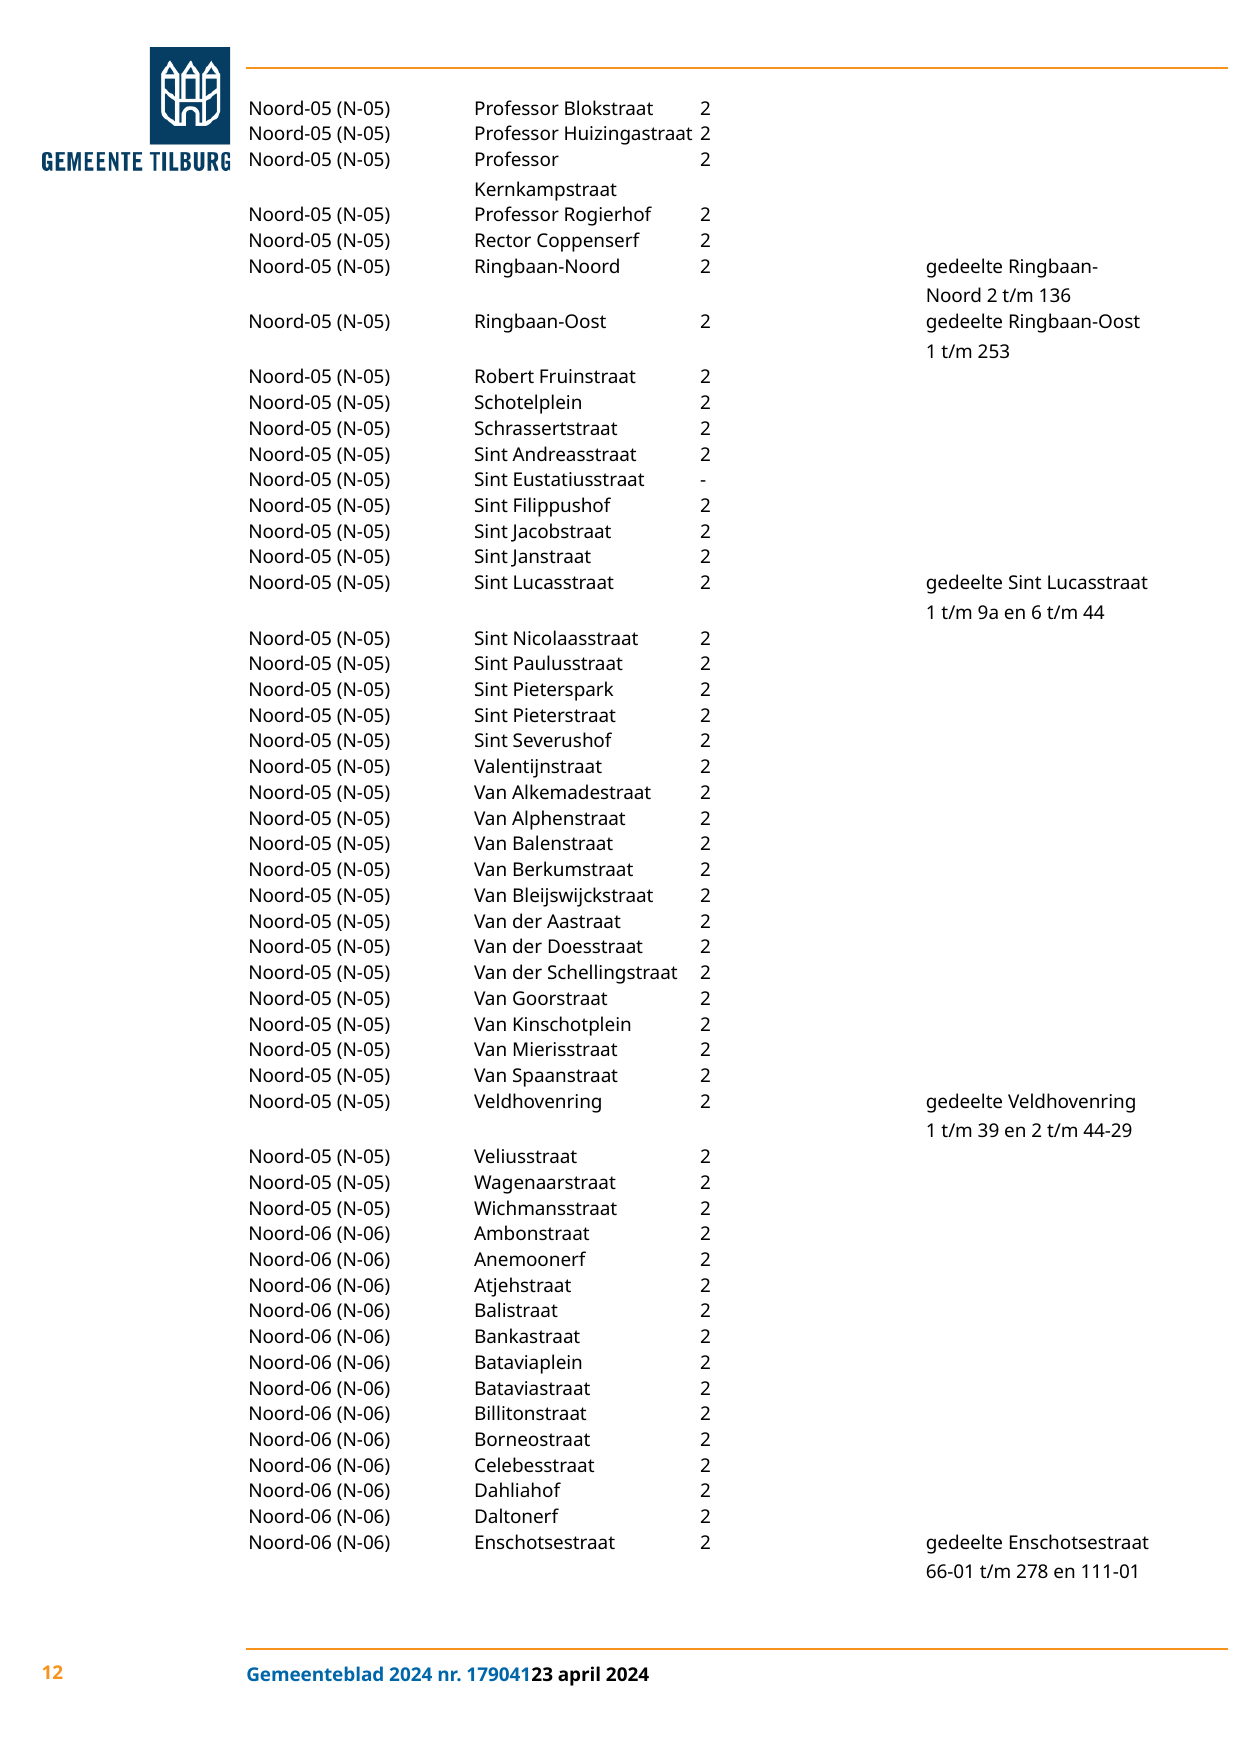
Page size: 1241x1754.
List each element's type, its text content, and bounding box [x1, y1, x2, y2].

table_cell 2 [700, 651, 926, 676]
table_cell Noord-05 (N-05) [248, 882, 474, 908]
table_cell Noord-05 (N-05) [248, 227, 474, 253]
table_cell Noord-05 (N-05) [248, 441, 474, 467]
table_cell Noord-05 (N-05) [248, 1062, 474, 1088]
table_cell [926, 227, 1152, 253]
table_cell 2 [700, 518, 926, 544]
table_cell [926, 518, 1152, 544]
table_cell Noord-05 (N-05) [248, 934, 474, 959]
table_cell Noord-06 (N-06) [248, 1220, 474, 1246]
table_cell Professor Rogierhof [474, 202, 700, 227]
table_cell Noord-05 (N-05) [248, 1011, 474, 1036]
table_cell Van Goorstraat [474, 985, 700, 1011]
table_cell 2 [700, 985, 926, 1011]
table_cell 2 [700, 492, 926, 518]
table_cell Rector Coppenserf [474, 227, 700, 253]
table_cell Noord-05 (N-05) [248, 253, 474, 308]
table_cell 2 [700, 805, 926, 831]
table_cell 2 [700, 1036, 926, 1062]
table_cell [926, 934, 1152, 959]
table_cell Sint Andreasstraat [474, 441, 700, 467]
table_cell Sint Jacobstraat [474, 518, 700, 544]
table_cell 2 [700, 754, 926, 779]
table_cell Noord-06 (N-06) [248, 1272, 474, 1298]
table_cell [926, 959, 1152, 985]
table_cell Noord-05 (N-05) [248, 570, 474, 625]
table_cell [926, 1298, 1152, 1323]
table_cell Van Mierisstraat [474, 1036, 700, 1062]
table_cell Noord-06 (N-06) [248, 1504, 474, 1529]
table_cell 2 [700, 1169, 926, 1195]
table_cell [926, 441, 1152, 467]
table_cell [926, 754, 1152, 779]
table_cell [926, 1504, 1152, 1529]
table_cell [926, 1375, 1152, 1401]
table_cell [926, 389, 1152, 415]
table_cell 2 [700, 121, 926, 146]
table_cell [926, 779, 1152, 805]
table_cell Van Alphenstraat [474, 805, 700, 831]
table_cell [926, 625, 1152, 651]
table_cell 2 [700, 1349, 926, 1375]
table_cell 2 [700, 676, 926, 702]
table_cell [926, 364, 1152, 389]
table_cell 2 [700, 934, 926, 959]
table_cell 2 [700, 146, 926, 202]
table_cell 2 [700, 570, 926, 625]
table_cell Sint Eustatiusstraat [474, 467, 700, 492]
table_cell Noord-05 (N-05) [248, 805, 474, 831]
table_cell Sint Filippushof [474, 492, 700, 518]
table_cell [926, 1062, 1152, 1088]
table_cell Noord-06 (N-06) [248, 1246, 474, 1272]
table_cell 2 [700, 959, 926, 985]
table_cell Van der Schellingstraat [474, 959, 700, 985]
table_cell Enschotsestraat [474, 1529, 700, 1584]
table_cell [926, 1478, 1152, 1503]
table_cell Sint Nicolaasstraat [474, 625, 700, 651]
table_cell gedeelte Sint Lucasstraat 1 t/m 9a en 6 t/m 44 [926, 570, 1152, 625]
table_cell Bataviastraat [474, 1375, 700, 1401]
table_cell [926, 831, 1152, 856]
table_cell Noord-05 (N-05) [248, 831, 474, 856]
table_cell Noord-06 (N-06) [248, 1529, 474, 1584]
table_cell 2 [700, 882, 926, 908]
table_cell Van der Doesstraat [474, 934, 700, 959]
table_cell Sint Janstraat [474, 544, 700, 569]
table_cell 2 [700, 1088, 926, 1143]
table_cell [926, 1036, 1152, 1062]
table_cell 2 [700, 415, 926, 441]
table_cell - [700, 467, 926, 492]
table_cell Borneostraat [474, 1426, 700, 1452]
table_cell Dahliahof [474, 1478, 700, 1503]
table_cell Noord-05 (N-05) [248, 492, 474, 518]
table_cell Anemoonerf [474, 1246, 700, 1272]
table_cell Noord-06 (N-06) [248, 1426, 474, 1452]
table_cell gedeelte Veldhovenring 1 t/m 39 en 2 t/m 44-29 [926, 1088, 1152, 1143]
table_cell [926, 1426, 1152, 1452]
table_cell [926, 202, 1152, 227]
table_cell Ambonstraat [474, 1220, 700, 1246]
table_cell [926, 1195, 1152, 1220]
table_cell 2 [700, 1062, 926, 1088]
table_cell Noord-05 (N-05) [248, 1088, 474, 1143]
table_cell Noord-05 (N-05) [248, 676, 474, 702]
table_cell [926, 1220, 1152, 1246]
table_cell 2 [700, 95, 926, 121]
table_cell Noord-05 (N-05) [248, 202, 474, 227]
table_cell 2 [700, 202, 926, 227]
table_cell Robert Fruinstraat [474, 364, 700, 389]
table_cell Noord-05 (N-05) [248, 518, 474, 544]
table_cell Sint Paulusstraat [474, 651, 700, 676]
table_cell Ringbaan-Oost [474, 308, 700, 364]
table_cell 2 [700, 1504, 926, 1529]
table_cell 2 [700, 544, 926, 569]
table_cell Billitonstraat [474, 1401, 700, 1426]
table_cell 2 [700, 625, 926, 651]
table_cell Schotelplein [474, 389, 700, 415]
table_cell 2 [700, 1246, 926, 1272]
table_cell 2 [700, 1452, 926, 1478]
table_cell Sint Lucasstraat [474, 570, 700, 625]
table_cell [926, 908, 1152, 933]
table_cell 2 [700, 308, 926, 364]
table_cell 2 [700, 1323, 926, 1349]
table_cell Professor Huizingastraat [474, 121, 700, 146]
table_cell 2 [700, 1195, 926, 1220]
table_cell Professor Kernkampstraat [474, 146, 700, 202]
table_cell Van Balenstraat [474, 831, 700, 856]
table_cell Noord-05 (N-05) [248, 1169, 474, 1195]
table_cell Valentijnstraat [474, 754, 700, 779]
table_cell Noord-06 (N-06) [248, 1452, 474, 1478]
table_cell [926, 492, 1152, 518]
table_cell Noord-06 (N-06) [248, 1478, 474, 1503]
table_cell [926, 651, 1152, 676]
table_cell Balistraat [474, 1298, 700, 1323]
table_cell Noord-05 (N-05) [248, 779, 474, 805]
table_cell Veldhovenring [474, 1088, 700, 1143]
table_cell gedeelte Enschotsestraat 66-01 t/m 278 en 111-01 [926, 1529, 1152, 1584]
table_cell Schrassertstraat [474, 415, 700, 441]
table_cell [926, 1246, 1152, 1272]
table_cell [926, 1169, 1152, 1195]
table_cell Veliusstraat [474, 1143, 700, 1169]
table_cell Noord-06 (N-06) [248, 1349, 474, 1375]
table_cell [926, 1011, 1152, 1036]
table_cell [926, 1143, 1152, 1169]
table_cell Noord-05 (N-05) [248, 389, 474, 415]
table_cell [926, 1349, 1152, 1375]
table_cell 2 [700, 1375, 926, 1401]
table_cell Celebesstraat [474, 1452, 700, 1478]
table_cell [926, 121, 1152, 146]
table_cell Noord-05 (N-05) [248, 146, 474, 202]
table_cell [926, 1272, 1152, 1298]
table_cell Van Kinschotplein [474, 1011, 700, 1036]
table_cell gedeelte Ringbaan-Noord 2 t/m 136 [926, 253, 1152, 308]
table_cell Noord-05 (N-05) [248, 985, 474, 1011]
table_cell 2 [700, 389, 926, 415]
table_cell Noord-05 (N-05) [248, 544, 474, 569]
table_cell Noord-05 (N-05) [248, 908, 474, 933]
table_cell 2 [700, 1011, 926, 1036]
table_cell Sint Severushof [474, 728, 700, 753]
table_cell Noord-05 (N-05) [248, 1143, 474, 1169]
table_cell Noord-05 (N-05) [248, 1195, 474, 1220]
table_cell 2 [700, 1298, 926, 1323]
table_cell 2 [700, 856, 926, 882]
table_cell Bankastraat [474, 1323, 700, 1349]
table_cell 2 [700, 779, 926, 805]
table_cell [926, 1401, 1152, 1426]
table_cell [926, 676, 1152, 702]
table_cell Noord-05 (N-05) [248, 308, 474, 364]
table_cell Daltonerf [474, 1504, 700, 1529]
table_cell 2 [700, 441, 926, 467]
table_cell [926, 882, 1152, 908]
table_cell [926, 146, 1152, 202]
table_cell Van Alkemadestraat [474, 779, 700, 805]
table_cell Wagenaarstraat [474, 1169, 700, 1195]
picture [41, 47, 231, 172]
table_cell Sint Pieterstraat [474, 702, 700, 728]
table_cell [926, 702, 1152, 728]
table_cell [926, 1452, 1152, 1478]
table_cell [926, 415, 1152, 441]
table_cell 2 [700, 364, 926, 389]
table_cell Noord-05 (N-05) [248, 415, 474, 441]
table_cell Noord-05 (N-05) [248, 625, 474, 651]
table_cell 2 [700, 253, 926, 308]
table_cell [926, 728, 1152, 753]
table_cell Noord-05 (N-05) [248, 364, 474, 389]
table_cell Noord-06 (N-06) [248, 1375, 474, 1401]
table_cell Noord-06 (N-06) [248, 1298, 474, 1323]
table_cell Van Berkumstraat [474, 856, 700, 882]
table_cell 2 [700, 1220, 926, 1246]
table_cell [926, 467, 1152, 492]
table_cell [926, 985, 1152, 1011]
table_cell Noord-06 (N-06) [248, 1323, 474, 1349]
table_cell 2 [700, 908, 926, 933]
table_cell Wichmansstraat [474, 1195, 700, 1220]
table_cell [926, 1323, 1152, 1349]
table_cell Van der Aastraat [474, 908, 700, 933]
table_cell 2 [700, 702, 926, 728]
table_cell Noord-05 (N-05) [248, 702, 474, 728]
table_cell 2 [700, 1272, 926, 1298]
table_cell 2 [700, 1401, 926, 1426]
table_cell Noord-05 (N-05) [248, 856, 474, 882]
table_cell Atjehstraat [474, 1272, 700, 1298]
table_cell 2 [700, 831, 926, 856]
table_cell [926, 544, 1152, 569]
table_cell Noord-05 (N-05) [248, 1036, 474, 1062]
table_cell Noord-05 (N-05) [248, 467, 474, 492]
table_cell Van Bleijswijckstraat [474, 882, 700, 908]
table_cell Professor Blokstraat [474, 95, 700, 121]
table_cell 2 [700, 227, 926, 253]
table_cell [926, 95, 1152, 121]
table_cell Ringbaan-Noord [474, 253, 700, 308]
table_cell 2 [700, 1426, 926, 1452]
table_cell Noord-05 (N-05) [248, 121, 474, 146]
table_cell Noord-06 (N-06) [248, 1401, 474, 1426]
table_cell Sint Pieterspark [474, 676, 700, 702]
table_cell 2 [700, 1478, 926, 1503]
table_cell Bataviaplein [474, 1349, 700, 1375]
table_cell Noord-05 (N-05) [248, 728, 474, 753]
table_cell 2 [700, 1529, 926, 1584]
table_cell [926, 805, 1152, 831]
table_cell Noord-05 (N-05) [248, 651, 474, 676]
table_cell 2 [700, 1143, 926, 1169]
table_cell 2 [700, 728, 926, 753]
table_cell gedeelte Ringbaan-Oost 1 t/m 253 [926, 308, 1152, 364]
table_cell Van Spaanstraat [474, 1062, 700, 1088]
table_cell Noord-05 (N-05) [248, 754, 474, 779]
table_cell Noord-05 (N-05) [248, 95, 474, 121]
table_cell Noord-05 (N-05) [248, 959, 474, 985]
table_cell [926, 856, 1152, 882]
